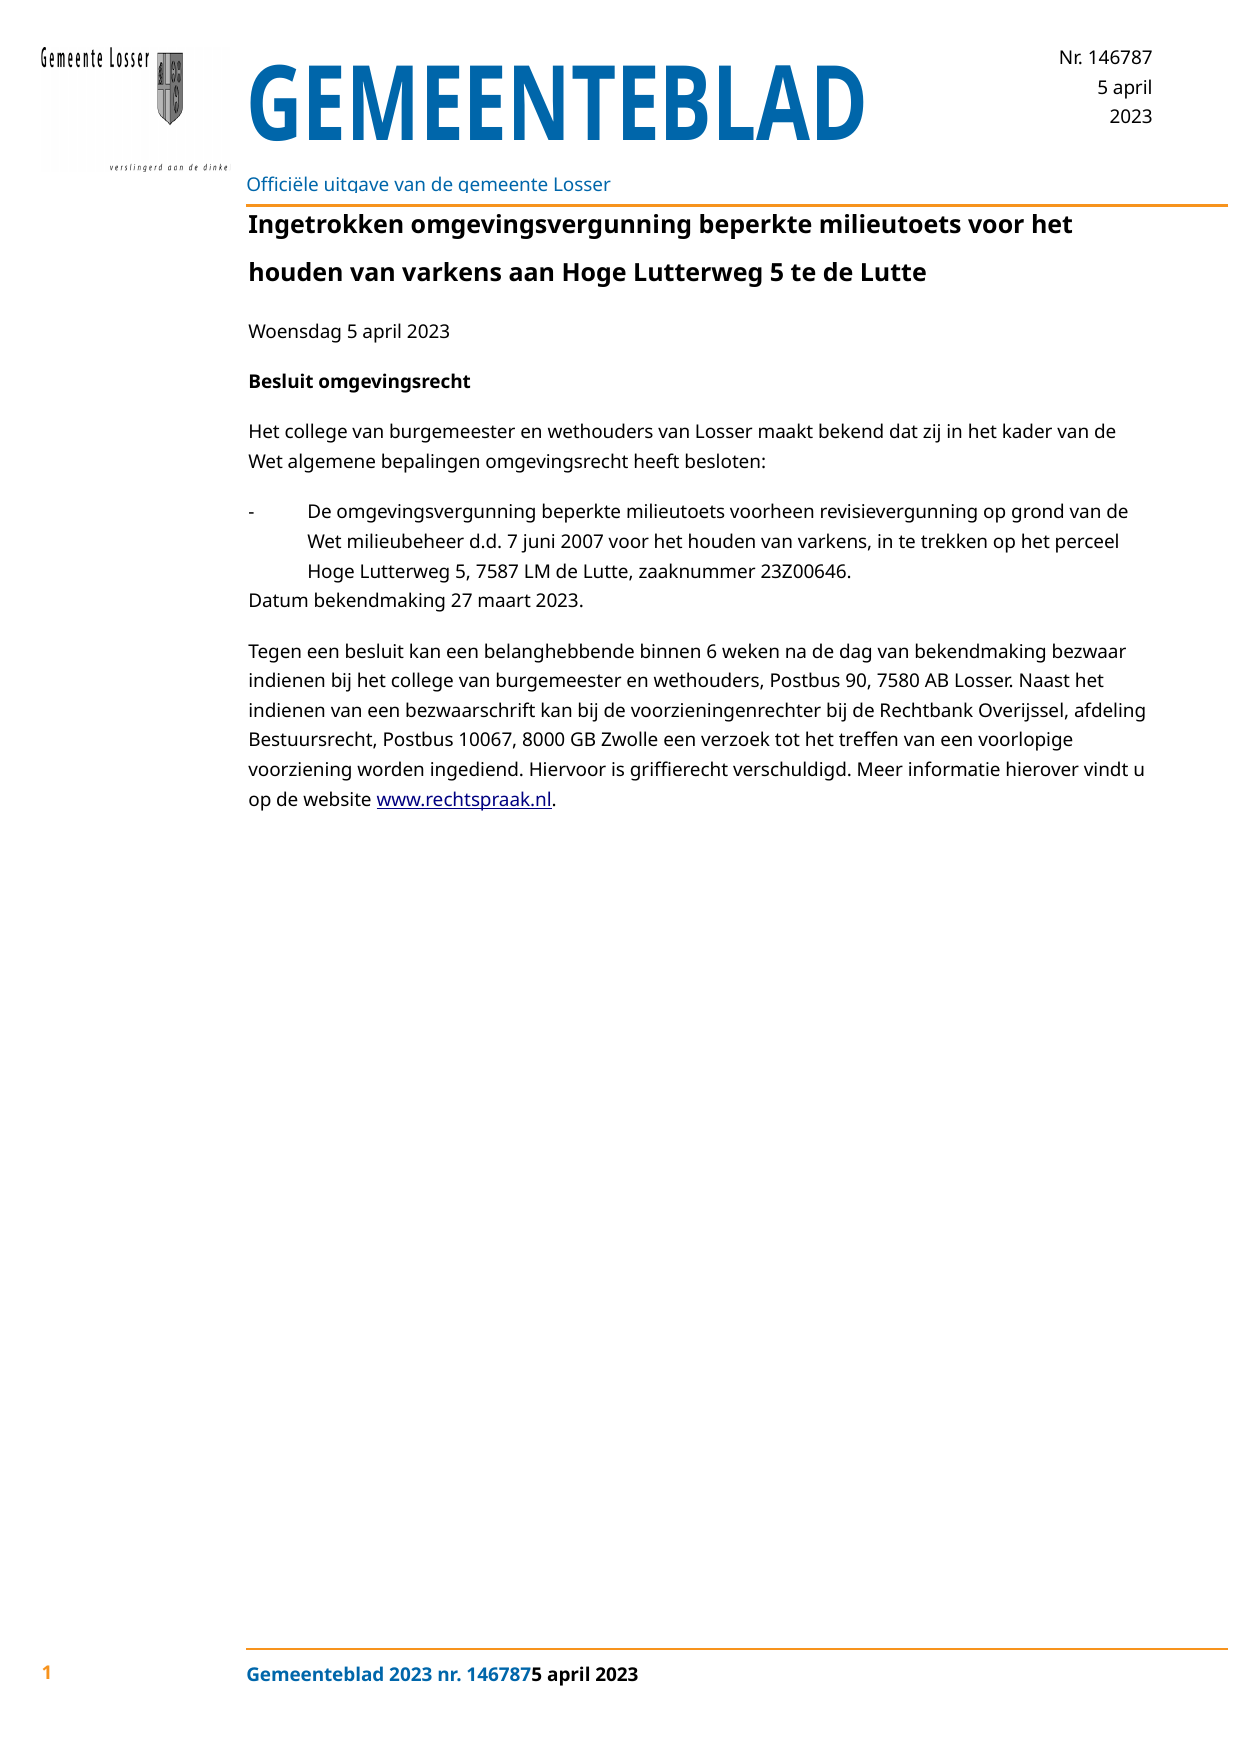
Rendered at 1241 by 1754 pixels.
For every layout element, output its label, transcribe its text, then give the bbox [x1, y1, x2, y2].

text Ingetrokken omgevingsvergunning beperkte milieutoets voor het houden van varkens aan Hoge Lutterweg 5 te de Lutte [248, 207, 1152, 288]
picture [41, 47, 231, 172]
text Woensdag 5 april 2023 [248, 318, 1152, 344]
text Tegen een besluit kan een belanghebbende binnen 6 weken na de dag van bekendmaking bezwaar indienen bij het college van burgemeester en wethouders, Postbus 90, 7580 AB Losser. Naast het indienen van een bezwaarschrift kan bij de voorzieningenrechter bij de Rechtbank Overijssel, afdeling Bestuursrecht, Postbus 10067, 8000 GB Zwolle een verzoek tot het treffen van een voorlopige voorziening worden ingediend. Hiervoor is griffierecht verschuldigd. Meer informatie hierover vindt u op de website www.rechtspraak.nl. [248, 638, 1152, 812]
text Besluit omgevingsrecht [248, 368, 1152, 394]
text Datum bekendmaking 27 maart 2023. [248, 587, 1152, 613]
text Het college van burgemeester en wethouders van Losser maakt bekend dat zij in het kader van de Wet algemene bepalingen omgevingsrecht heeft besloten: [248, 419, 1152, 474]
list De omgevingsvergunning beperkte milieutoets voorheen revisievergunning op grond van de Wet milieubeheer d.d. 7 juni 2007 voor het houden van varkens, in te trekken op het perceel Hoge Lutterweg 5, 7587 LM de Lutte, zaaknummer 23Z00646. [248, 499, 1152, 584]
